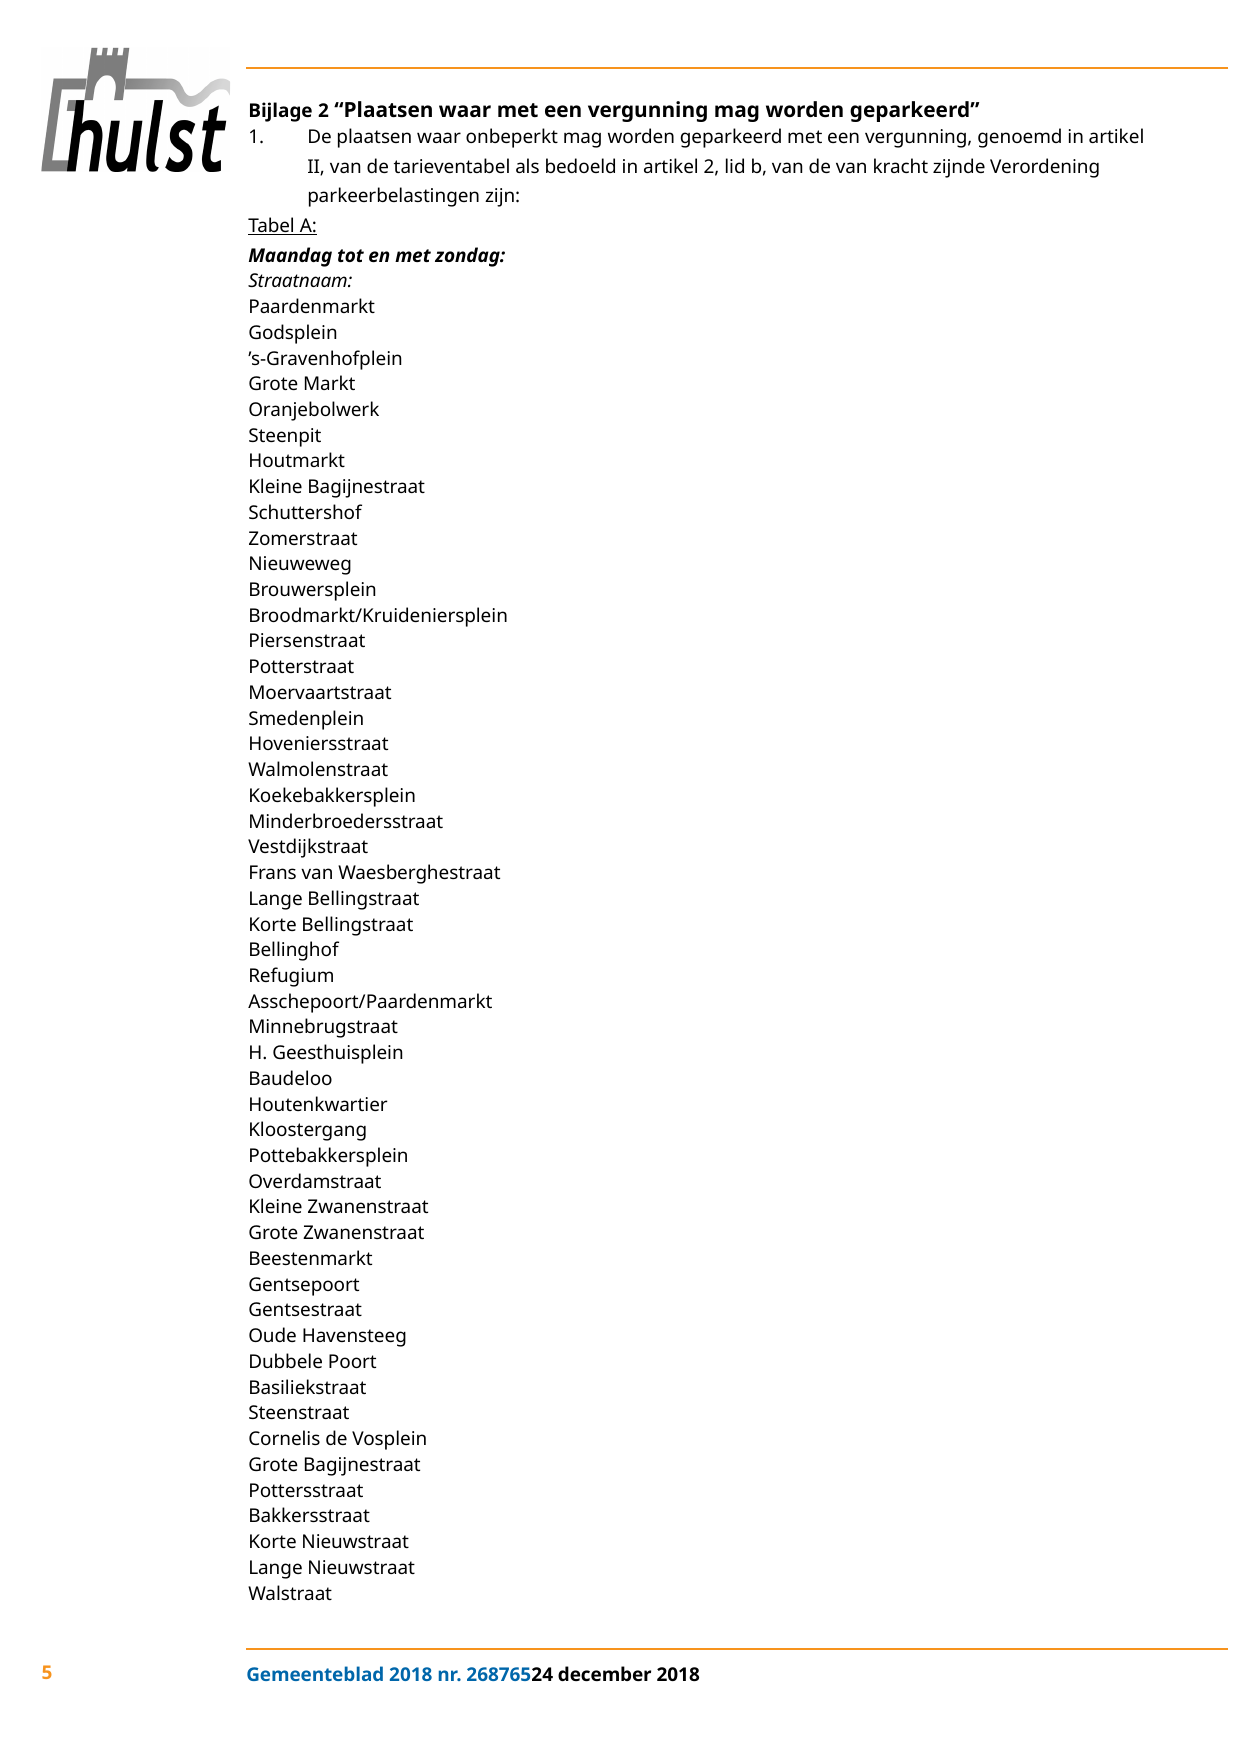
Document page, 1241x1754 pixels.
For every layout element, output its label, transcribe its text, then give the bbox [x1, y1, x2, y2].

table_cell Bakkersstraat [248, 1503, 1152, 1528]
table_cell Potterstraat [248, 654, 1152, 679]
table_cell Vestdijkstraat [248, 834, 1152, 859]
table_cell Asschepoort/Paardenmarkt [248, 988, 1152, 1014]
table_cell Baudeloo [248, 1065, 1152, 1091]
table_cell Piersenstraat [248, 628, 1152, 653]
table_cell Minderbroedersstraat [248, 808, 1152, 833]
table_cell Straatnaam: [248, 268, 1152, 293]
text Tabel A: [248, 212, 1152, 238]
table_cell Lange Bellingstraat [248, 885, 1152, 911]
table_cell Godsplein [248, 319, 1152, 345]
table_cell Smedenplein [248, 705, 1152, 731]
table_cell Kleine Zwanenstraat [248, 1194, 1152, 1219]
table_cell Gentsestraat [248, 1297, 1152, 1322]
table_cell Houtenkwartier [248, 1091, 1152, 1117]
table_cell Walmolenstraat [248, 756, 1152, 782]
table_cell Schuttershof [248, 499, 1152, 525]
table_cell Cornelis de Vosplein [248, 1425, 1152, 1451]
table_cell Zomerstraat [248, 525, 1152, 551]
table_cell Gentsepoort [248, 1271, 1152, 1297]
table_cell Basiliekstraat [248, 1374, 1152, 1399]
table_cell Oranjebolwerk [248, 396, 1152, 422]
list De plaatsen waar onbeperkt mag worden geparkeerd met een vergunning, genoemd in artikel II, van de tarieventabel als bedoeld in artikel 2, lid b, van de van kracht zijnde Verordening parkeerbelastingen zijn: [248, 123, 1152, 208]
table_cell Pottebakkersplein [248, 1142, 1152, 1168]
table_cell Steenstraat [248, 1400, 1152, 1425]
table_cell Pottersstraat [248, 1477, 1152, 1502]
table_cell Steenpit [248, 422, 1152, 448]
table_header Maandag tot en met zondag: [248, 242, 1152, 267]
table_cell Kloostergang [248, 1117, 1152, 1142]
table_cell Grote Zwanenstraat [248, 1220, 1152, 1245]
table_cell Beestenmarkt [248, 1245, 1152, 1271]
table_cell Kleine Bagijnestraat [248, 473, 1152, 499]
table_cell Walstraat [248, 1580, 1152, 1605]
table_cell Nieuweweg [248, 551, 1152, 576]
table_cell Korte Nieuwstraat [248, 1528, 1152, 1554]
table_cell Moervaartstraat [248, 679, 1152, 705]
table_cell Hoveniersstraat [248, 731, 1152, 756]
table_cell Houtmarkt [248, 448, 1152, 473]
table_cell Lange Nieuwstraat [248, 1554, 1152, 1580]
table_cell H. Geesthuisplein [248, 1039, 1152, 1065]
table_cell Oude Havensteeg [248, 1323, 1152, 1348]
table_cell Koekebakkersplein [248, 782, 1152, 808]
picture [41, 47, 231, 172]
table_cell Korte Bellingstraat [248, 911, 1152, 936]
table_cell Dubbele Poort [248, 1348, 1152, 1374]
table_cell Grote Bagijnestraat [248, 1451, 1152, 1477]
table_cell Broodmarkt/Kruideniersplein [248, 602, 1152, 628]
table_cell ’s-Gravenhofplein [248, 345, 1152, 370]
table_cell Refugium [248, 962, 1152, 988]
table_cell Brouwersplein [248, 576, 1152, 602]
table_cell Grote Markt [248, 370, 1152, 396]
text Bijlage 2 “Plaatsen waar met een vergunning mag worden geparkeerd” [248, 95, 1152, 123]
table_cell Paardenmarkt [248, 293, 1152, 319]
table_cell Minnebrugstraat [248, 1014, 1152, 1039]
table_cell Frans van Waesberghestraat [248, 859, 1152, 885]
table_cell Bellinghof [248, 936, 1152, 962]
table_cell Overdamstraat [248, 1168, 1152, 1194]
